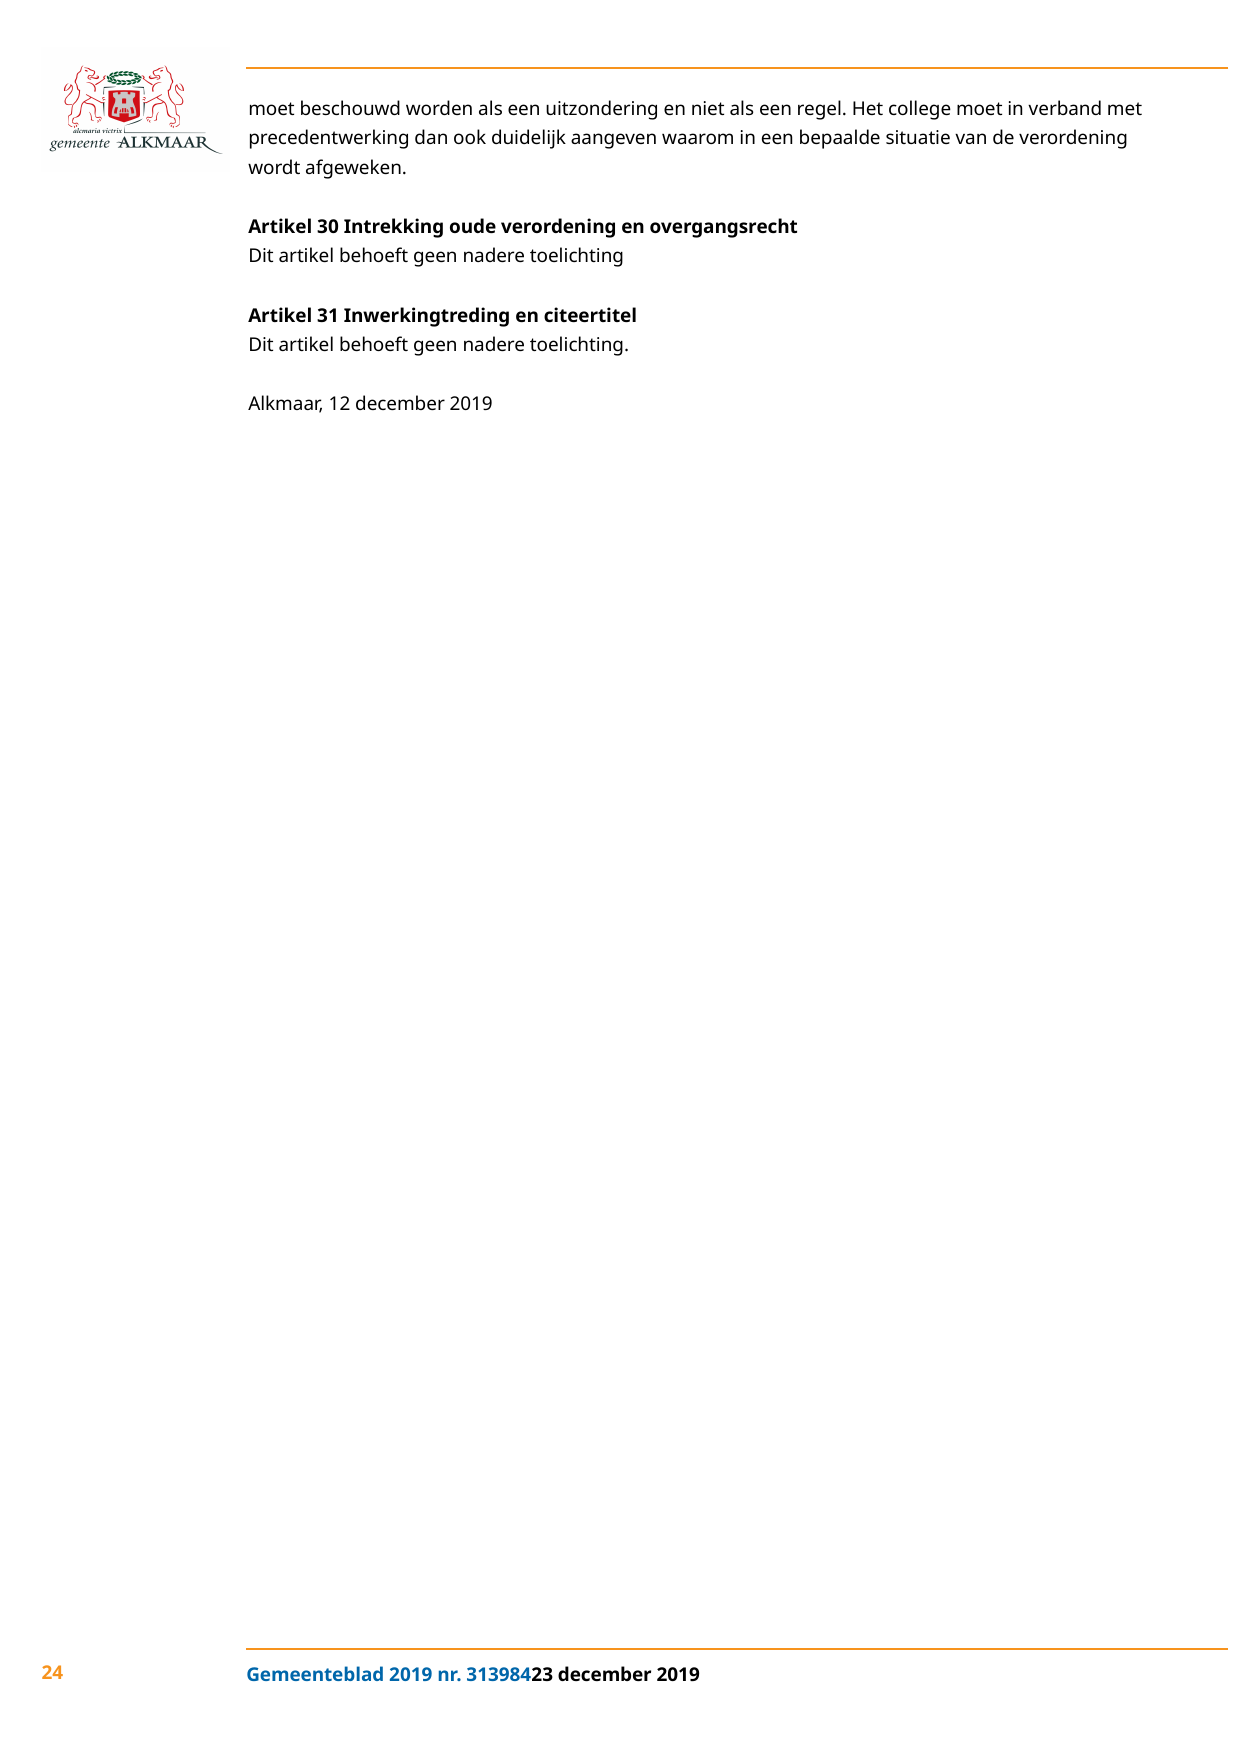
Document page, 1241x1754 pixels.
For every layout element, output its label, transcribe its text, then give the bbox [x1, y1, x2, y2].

picture [41, 47, 231, 172]
text Dit artikel behoeft geen nadere toelichting [248, 243, 1152, 268]
text Artikel 30 Intrekking oude verordening en overgangsrecht [248, 213, 1152, 239]
text moet beschouwd worden als een uitzondering en niet als een regel. Het college moet in verband met precedentwerking dan ook duidelijk aangeven waarom in een bepaalde situatie van de verordening wordt afgeweken. [248, 95, 1152, 180]
text Artikel 31 Inwerkingtreding en citeertitel [248, 302, 1152, 328]
text Alkmaar, 12 december 2019 [248, 391, 1152, 416]
text Dit artikel behoeft geen nadere toelichting. [248, 331, 1152, 357]
